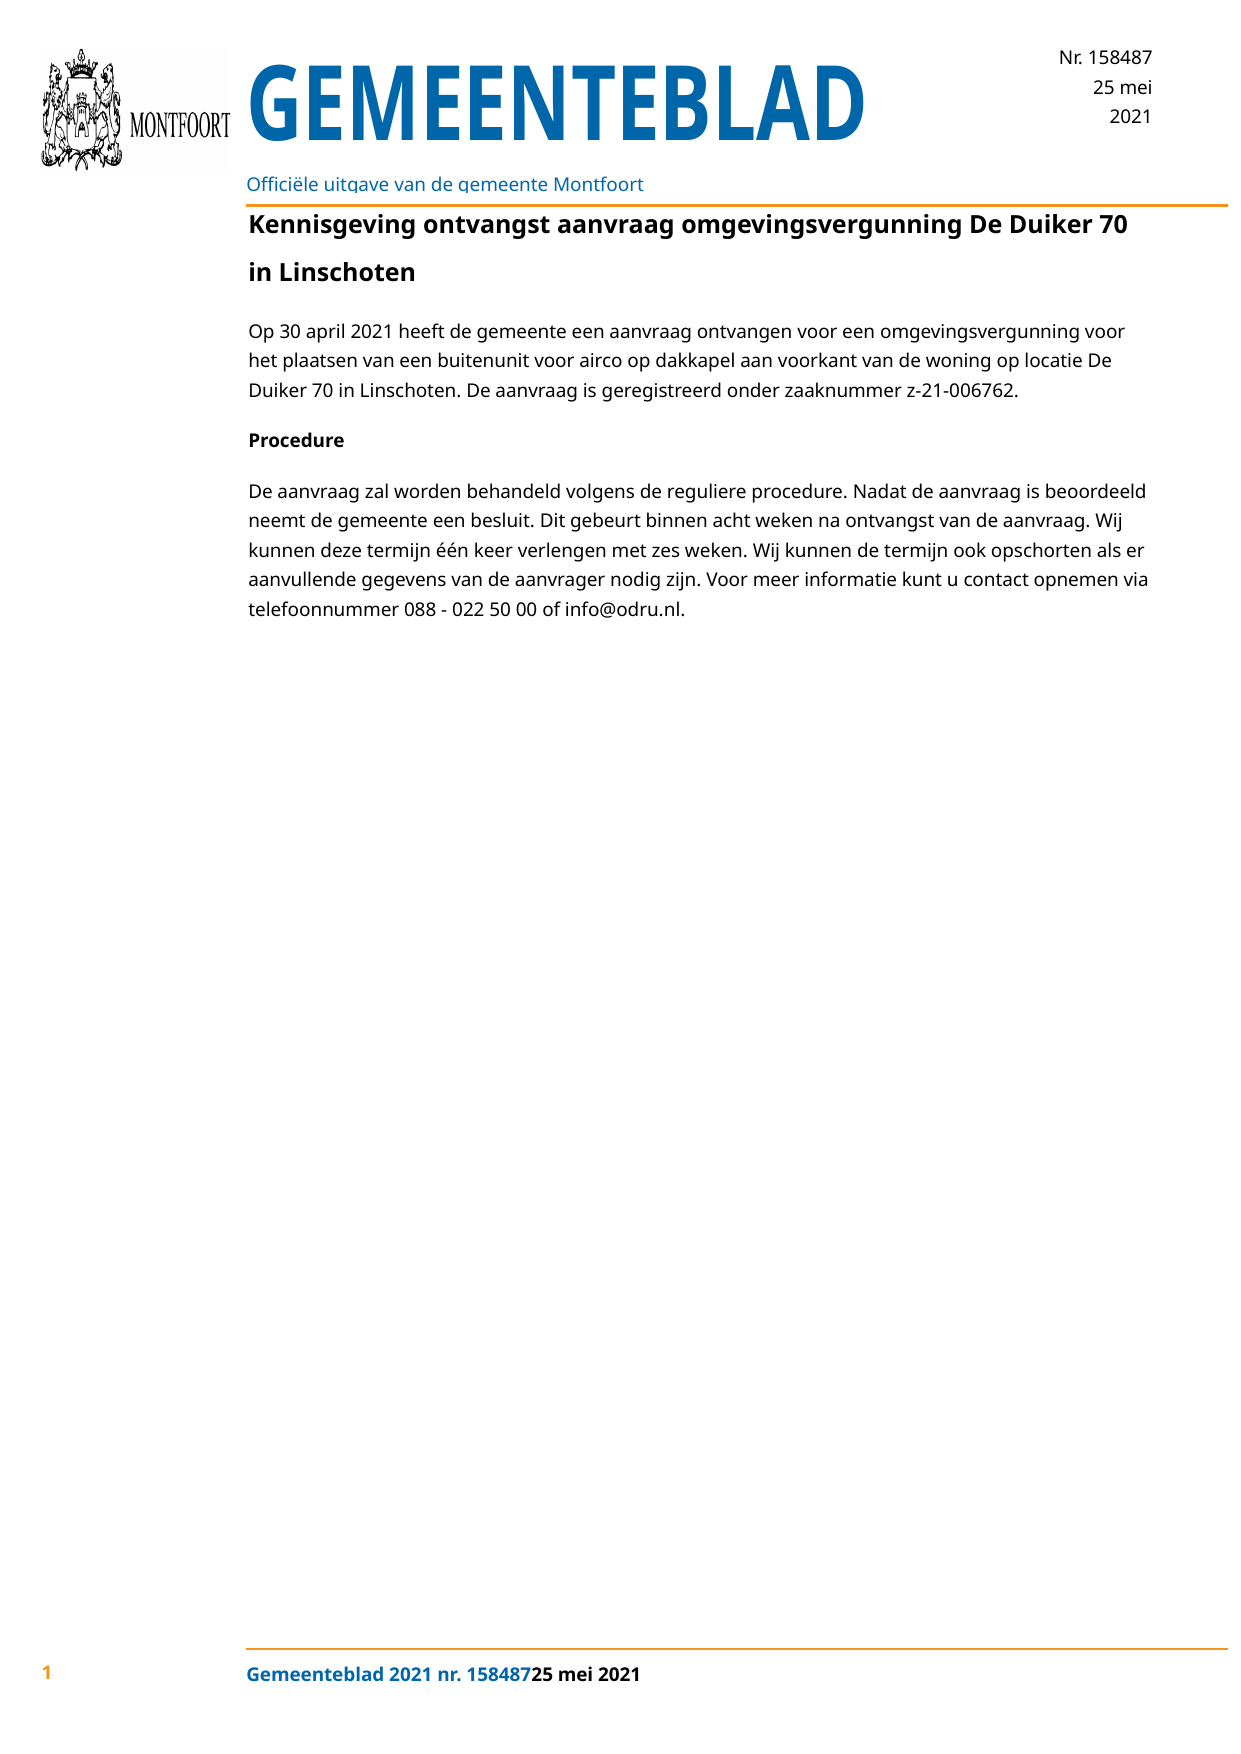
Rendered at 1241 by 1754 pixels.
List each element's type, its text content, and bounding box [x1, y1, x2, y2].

text De aanvraag zal worden behandeld volgens de reguliere procedure. Nadat de aanvraag is beoordeeld neemt de gemeente een besluit. Dit gebeurt binnen acht weken na ontvangst van de aanvraag. Wij kunnen deze termijn één keer verlengen met zes weken. Wij kunnen de termijn ook opschorten als er aanvullende gegevens van de aanvrager nodig zijn. Voor meer informatie kunt u contact opnemen via telefoonnummer 088 - 022 50 00 of info@odru.nl. [248, 478, 1152, 622]
picture [41, 47, 231, 172]
text Procedure [248, 427, 1152, 453]
text Op 30 april 2021 heeft de gemeente een aanvraag ontvangen voor een omgevingsvergunning voor het plaatsen van een buitenunit voor airco op dakkapel aan voorkant van de woning op locatie De Duiker 70 in Linschoten. De aanvraag is geregistreerd onder zaaknummer z-21-006762. [248, 318, 1152, 403]
text Kennisgeving ontvangst aanvraag omgevingsvergunning De Duiker 70 in Linschoten [248, 207, 1152, 288]
